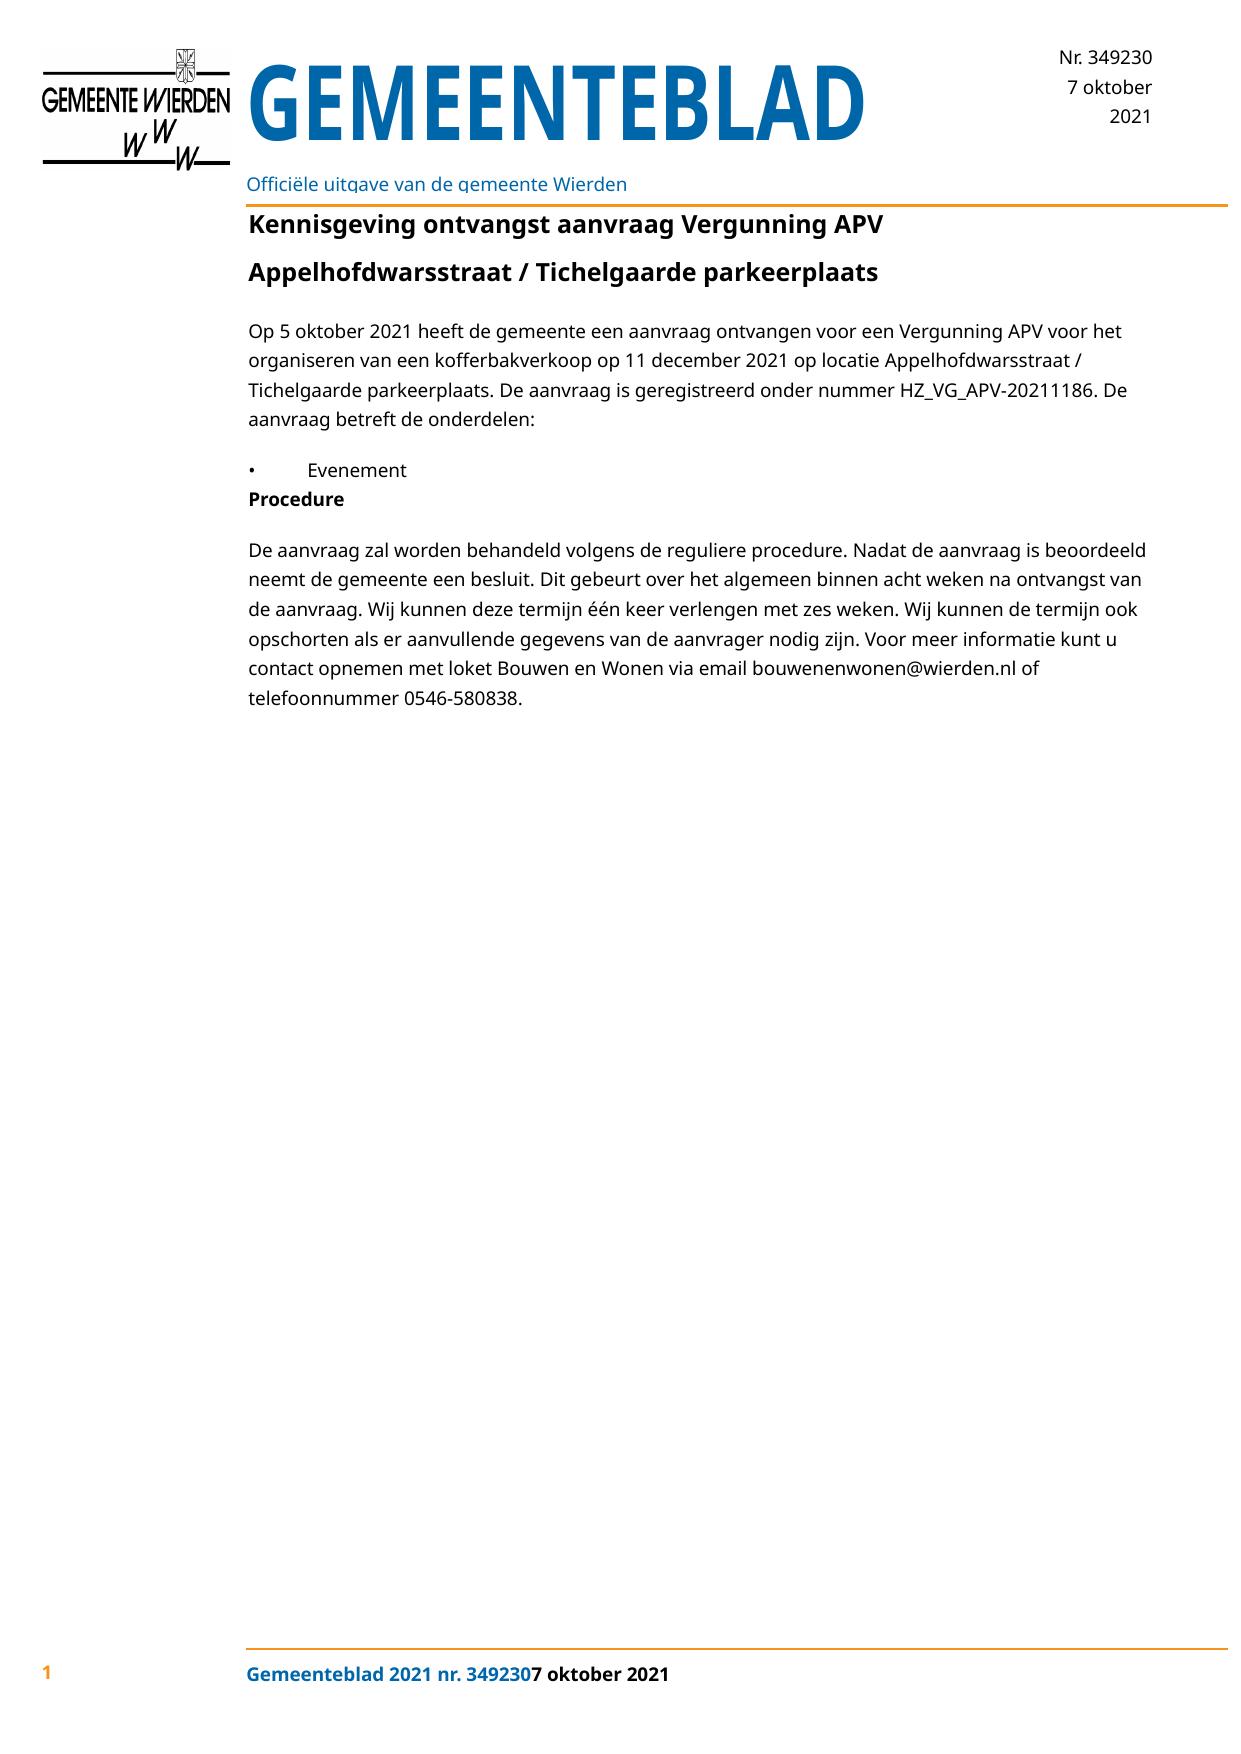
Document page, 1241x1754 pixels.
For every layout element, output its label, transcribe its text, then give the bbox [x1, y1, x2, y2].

list Evenement [248, 457, 1152, 483]
text Op 5 oktober 2021 heeft de gemeente een aanvraag ontvangen voor een Vergunning APV voor het organiseren van een kofferbakverkoop op 11 december 2021 op locatie Appelhofdwarsstraat / Tichelgaarde parkeerplaats. De aanvraag is geregistreerd onder nummer HZ_VG_APV-20211186. De aanvraag betreft de onderdelen: [248, 318, 1152, 432]
text De aanvraag zal worden behandeld volgens de reguliere procedure. Nadat de aanvraag is beoordeeld neemt de gemeente een besluit. Dit gebeurt over het algemeen binnen acht weken na ontvangst van de aanvraag. Wij kunnen deze termijn één keer verlengen met zes weken. Wij kunnen de termijn ook opschorten als er aanvullende gegevens van de aanvrager nodig zijn. Voor meer informatie kunt u contact opnemen met loket Bouwen en Wonen via email bouwenenwonen@wierden.nl of telefoonnummer 0546-580838. [248, 537, 1152, 711]
text Procedure [248, 487, 1152, 512]
picture [41, 47, 231, 172]
text Kennisgeving ontvangst aanvraag Vergunning APV Appelhofdwarsstraat / Tichelgaarde parkeerplaats [248, 207, 1152, 288]
